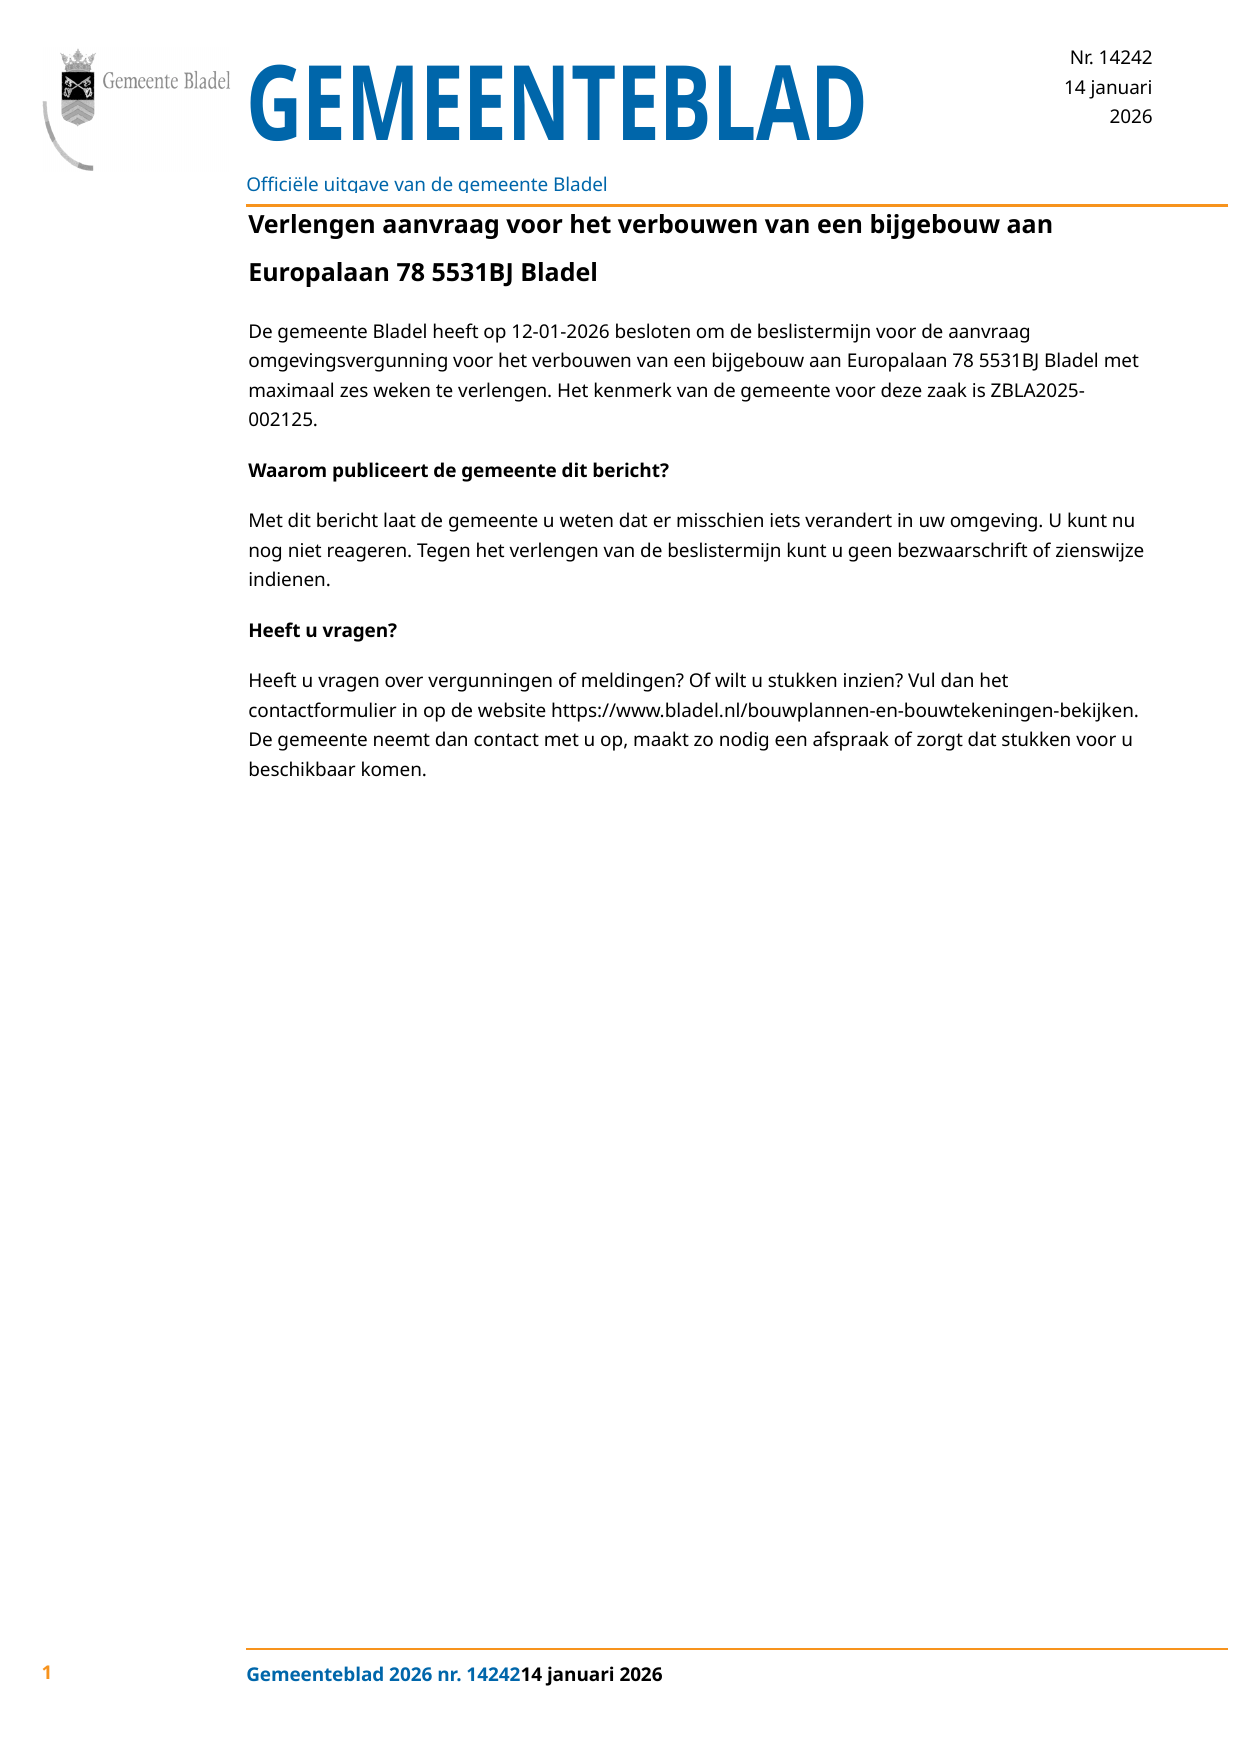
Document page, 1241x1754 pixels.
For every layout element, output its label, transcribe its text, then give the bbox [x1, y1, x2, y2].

picture [41, 47, 231, 172]
text Met dit bericht laat de gemeente u weten dat er misschien iets verandert in uw omgeving. U kunt nu nog niet reageren. Tegen het verlengen van de beslistermijn kunt u geen bezwaarschrift of zienswijze indienen. [248, 507, 1152, 592]
text Verlengen aanvraag voor het verbouwen van een bijgebouw aan Europalaan 78 5531BJ Bladel [248, 207, 1152, 288]
text Waarom publiceert de gemeente dit bericht? [248, 457, 1152, 483]
text De gemeente Bladel heeft op 12-01-2026 besloten om de beslistermijn voor de aanvraag omgevingsvergunning voor het verbouwen van een bijgebouw aan Europalaan 78 5531BJ Bladel met maximaal zes weken te verlengen. Het kenmerk van de gemeente voor deze zaak is ZBLA2025-002125. [248, 318, 1152, 432]
text Heeft u vragen over vergunningen of meldingen? Of wilt u stukken inzien? Vul dan het contactformulier in op de website https://www.bladel.nl/bouwplannen-en-bouwtekeningen-bekijken. De gemeente neemt dan contact met u op, maakt zo nodig een afspraak of zorgt dat stukken voor u beschikbaar komen. [248, 667, 1152, 782]
text Heeft u vragen? [248, 617, 1152, 643]
